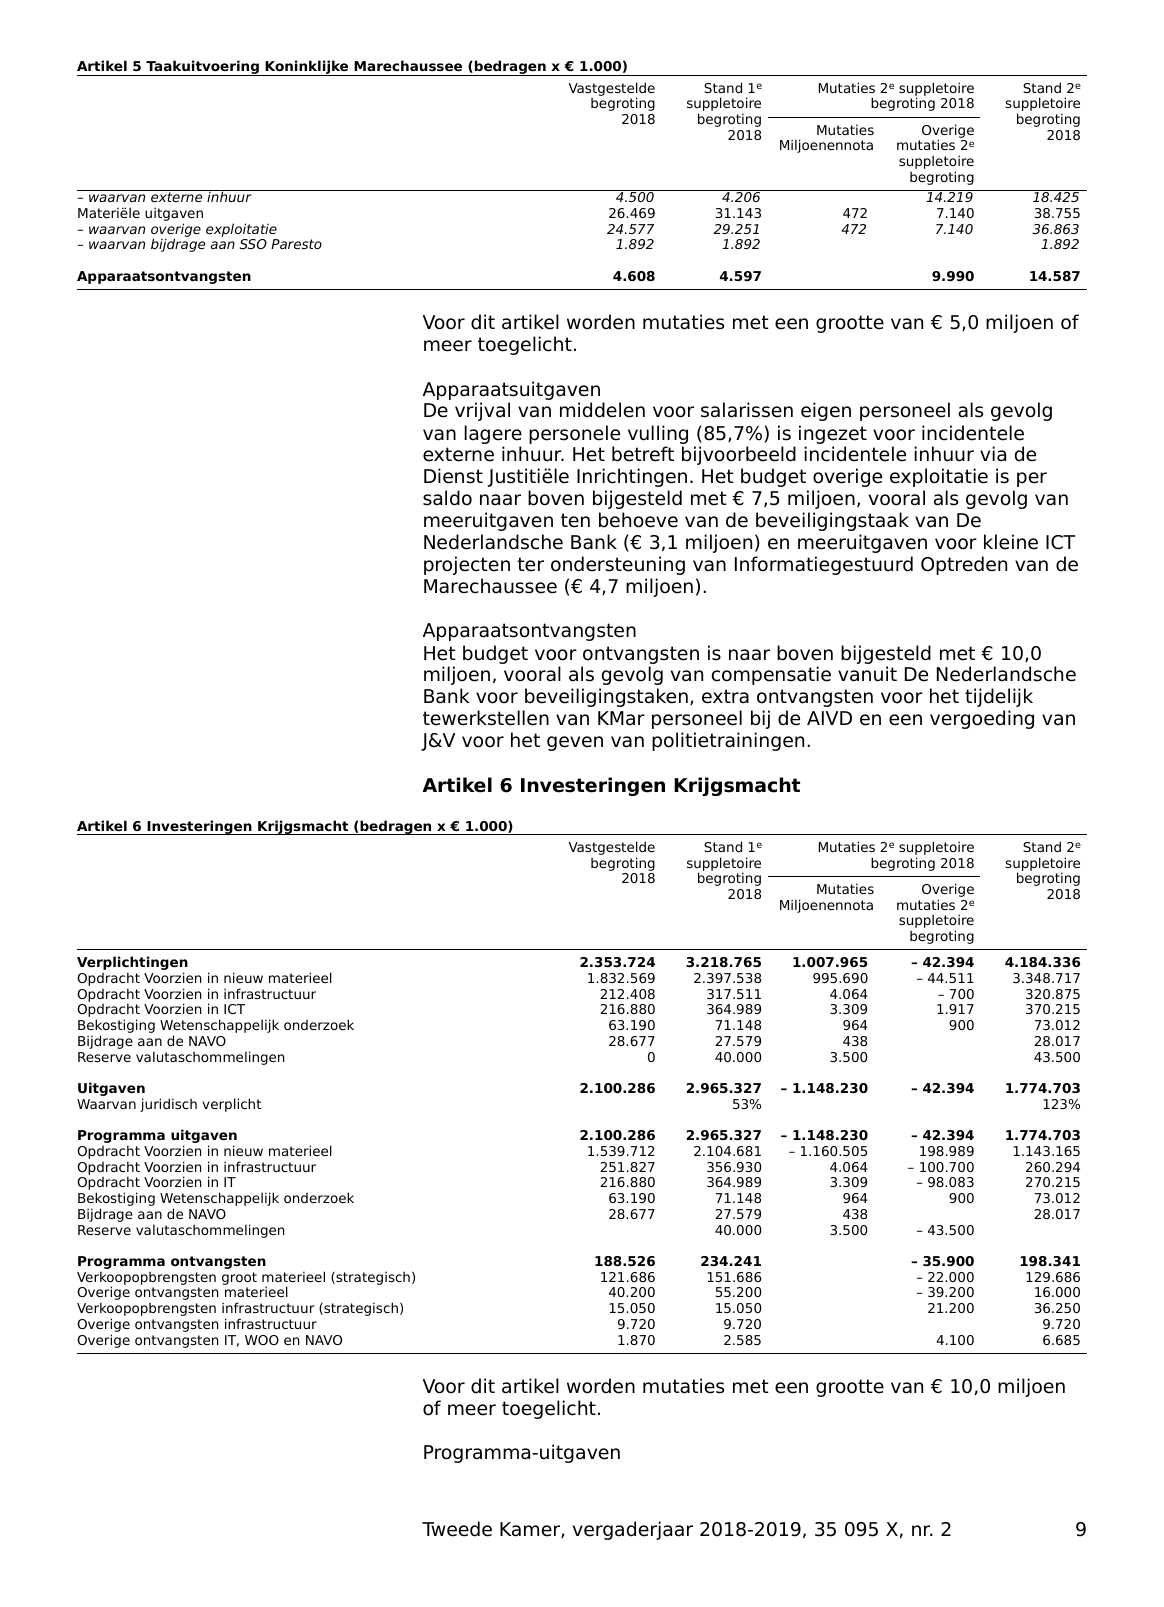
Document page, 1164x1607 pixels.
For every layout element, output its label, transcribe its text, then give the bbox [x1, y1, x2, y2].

table_cell 216.880 [555, 1002, 661, 1018]
table_cell – 1.148.230 [768, 1128, 874, 1144]
table_cell [555, 1097, 661, 1112]
table_cell 1.892 [980, 237, 1087, 253]
table_cell 55.200 [661, 1285, 768, 1301]
table_cell Mutaties Miljoenennota [768, 118, 874, 190]
table_cell 2.100.286 [555, 1128, 661, 1144]
table_cell [768, 1065, 874, 1081]
table_cell 14.587 [980, 269, 1087, 289]
table_cell [555, 253, 661, 269]
table_cell 270.215 [980, 1175, 1087, 1191]
table_cell 472 [768, 206, 874, 221]
table_cell 28.017 [980, 1034, 1087, 1049]
table_cell 2.104.681 [661, 1144, 768, 1159]
table_cell – 1.160.505 [768, 1144, 874, 1159]
table_cell Mutaties 2e suppletoire begroting 2018 [768, 835, 980, 876]
table_cell – waarvan overige exploitatie [77, 221, 555, 237]
table_cell – 700 [874, 986, 980, 1002]
table_cell [874, 1065, 980, 1081]
table_cell Verplichtingen [77, 950, 555, 971]
table_cell Vastgestelde begroting 2018 [555, 835, 661, 949]
table_cell – 98.083 [874, 1175, 980, 1191]
table_cell – waarvan bijdrage aan SSO Paresto [77, 237, 555, 253]
table_cell [980, 253, 1087, 269]
table_cell Bijdrage aan de NAVO [77, 1034, 555, 1049]
table_cell 31.143 [661, 206, 768, 221]
table_cell 21.200 [874, 1301, 980, 1317]
table_cell 71.148 [661, 1191, 768, 1207]
table_cell Verkoopopbrengsten infrastructuur (strategisch) [77, 1301, 555, 1317]
table_cell 1.870 [555, 1333, 661, 1353]
table_header Artikel 6 Investeringen Krijgsmacht (bedragen x € 1.000) [77, 818, 1087, 834]
table_cell Stand 1e suppletoire begroting 2018 [661, 835, 768, 949]
table_cell Opdracht Voorzien in infrastructuur [77, 1160, 555, 1175]
table_cell 1.007.965 [768, 950, 874, 971]
table_cell [980, 1223, 1087, 1238]
table_cell – 22.000 [874, 1270, 980, 1285]
table_cell 3.500 [768, 1049, 874, 1065]
table_cell 198.341 [980, 1254, 1087, 1269]
table_cell 198.989 [874, 1144, 980, 1159]
table_cell – 39.200 [874, 1285, 980, 1301]
subtitle Artikel 6 Investeringen Krijgsmacht [422, 774, 1087, 796]
table_cell [555, 1112, 661, 1128]
table_cell Overige mutaties 2e suppletoire begroting [874, 118, 980, 190]
table_cell – waarvan externe inhuur [77, 191, 555, 206]
table_cell [77, 253, 555, 269]
table_cell 4.608 [555, 269, 661, 289]
table_cell [555, 1223, 661, 1238]
table_cell Reserve valutaschommelingen [77, 1049, 555, 1065]
table_cell [77, 835, 555, 949]
table_cell 73.012 [980, 1191, 1087, 1207]
table_cell [874, 237, 980, 253]
table_cell 260.294 [980, 1160, 1087, 1175]
table_cell [768, 1270, 874, 1285]
table_cell 28.677 [555, 1034, 661, 1049]
table_cell 4.597 [661, 269, 768, 289]
table_cell 53% [661, 1097, 768, 1112]
table_cell Opdracht Voorzien in ICT [77, 1002, 555, 1018]
table_cell Overige ontvangsten materieel [77, 1285, 555, 1301]
table_cell Materiële uitgaven [77, 206, 555, 221]
table_cell 27.579 [661, 1207, 768, 1222]
table_cell 1.774.703 [980, 1081, 1087, 1097]
table_cell 2.585 [661, 1333, 768, 1353]
table_cell 26.469 [555, 206, 661, 221]
table_cell Overige mutaties 2e suppletoire begroting [874, 877, 980, 949]
table_cell – 100.700 [874, 1160, 980, 1175]
table_cell [768, 1285, 874, 1301]
table_cell Bijdrage aan de NAVO [77, 1207, 555, 1222]
table_cell [77, 1238, 555, 1254]
table_cell [874, 1112, 980, 1128]
table_cell 995.690 [768, 971, 874, 986]
table_cell Mutaties Miljoenennota [768, 877, 874, 949]
table_cell 216.880 [555, 1175, 661, 1191]
table_cell [980, 1065, 1087, 1081]
table_cell 964 [768, 1018, 874, 1034]
table_cell Stand 2e suppletoire begroting 2018 [980, 835, 1087, 949]
table_cell 4.184.336 [980, 950, 1087, 971]
table_cell Opdracht Voorzien in nieuw materieel [77, 971, 555, 986]
table_cell 251.827 [555, 1160, 661, 1175]
table_cell 9.720 [555, 1317, 661, 1332]
table_cell [768, 1317, 874, 1332]
table_cell 438 [768, 1207, 874, 1222]
table_cell Programma uitgaven [77, 1128, 555, 1144]
table_cell Bekostiging Wetenschappelijk onderzoek [77, 1018, 555, 1034]
table_cell 18.425 [980, 191, 1087, 206]
table_cell [874, 1207, 980, 1222]
table_cell 4.064 [768, 1160, 874, 1175]
table_cell [874, 1317, 980, 1332]
table_cell [874, 1238, 980, 1254]
table_cell 71.148 [661, 1018, 768, 1034]
table_cell [661, 1112, 768, 1128]
table_cell 3.309 [768, 1175, 874, 1191]
table_cell 472 [768, 221, 874, 237]
table_cell Reserve valutaschommelingen [77, 1223, 555, 1238]
table_cell [768, 269, 874, 289]
table_cell 1.892 [661, 237, 768, 253]
table_cell [555, 1065, 661, 1081]
table_cell 4.064 [768, 986, 874, 1002]
table_cell [77, 1112, 555, 1128]
table_cell 317.511 [661, 986, 768, 1002]
table_cell [768, 191, 874, 206]
table_header Artikel 5 Taakuitvoering Koninklijke Marechaussee (bedragen x € 1.000) [77, 59, 1087, 75]
table_cell [661, 253, 768, 269]
table_cell 2.965.327 [661, 1128, 768, 1144]
table_cell 16.000 [980, 1285, 1087, 1301]
table_cell Vastgestelde begroting 2018 [555, 76, 661, 190]
table_cell Verkoopopbrengsten groot materieel (strategisch) [77, 1270, 555, 1285]
table_cell [768, 1112, 874, 1128]
table_cell 900 [874, 1191, 980, 1207]
table_cell 188.526 [555, 1254, 661, 1269]
table_cell – 1.148.230 [768, 1081, 874, 1097]
table_cell – 42.394 [874, 1128, 980, 1144]
table_cell [874, 1034, 980, 1049]
table_cell [768, 1301, 874, 1317]
table_cell 234.241 [661, 1254, 768, 1269]
table_cell 0 [555, 1049, 661, 1065]
text Apparaatsuitgaven [422, 378, 1087, 400]
table_cell 36.250 [980, 1301, 1087, 1317]
table_cell – 42.394 [874, 950, 980, 971]
table_cell 1.917 [874, 1002, 980, 1018]
table_cell 900 [874, 1018, 980, 1034]
table_cell 38.755 [980, 206, 1087, 221]
table_cell Stand 2e suppletoire begroting 2018 [980, 76, 1087, 190]
table_cell [980, 1112, 1087, 1128]
table_cell 9.720 [661, 1317, 768, 1332]
table_cell [874, 1049, 980, 1065]
table_cell 36.863 [980, 221, 1087, 237]
table_cell 28.017 [980, 1207, 1087, 1222]
table_cell Opdracht Voorzien in nieuw materieel [77, 1144, 555, 1159]
table_cell 3.348.717 [980, 971, 1087, 986]
table_cell [874, 253, 980, 269]
table_cell – 43.500 [874, 1223, 980, 1238]
table_cell Opdracht Voorzien in IT [77, 1175, 555, 1191]
table_cell [980, 1238, 1087, 1254]
table_cell – 42.394 [874, 1081, 980, 1097]
table_cell 438 [768, 1034, 874, 1049]
table_cell 356.930 [661, 1160, 768, 1175]
text Voor dit artikel worden mutaties met een grootte van € 5,0 miljoen of meer toegelicht. [422, 312, 1087, 356]
table_cell [768, 1097, 874, 1112]
table_cell 364.989 [661, 1175, 768, 1191]
table_cell 129.686 [980, 1270, 1087, 1285]
table_cell Opdracht Voorzien in infrastructuur [77, 986, 555, 1002]
table_cell Overige ontvangsten infrastructuur [77, 1317, 555, 1332]
table_cell [77, 1065, 555, 1081]
table_cell 123% [980, 1097, 1087, 1112]
table_cell 2.100.286 [555, 1081, 661, 1097]
table_cell Waarvan juridisch verplicht [77, 1097, 555, 1112]
table_cell 29.251 [661, 221, 768, 237]
table_cell [555, 1238, 661, 1254]
text Apparaatsontvangsten [422, 620, 1087, 642]
table_cell 24.577 [555, 221, 661, 237]
table_cell 2.965.327 [661, 1081, 768, 1097]
table_cell 7.140 [874, 206, 980, 221]
table_cell 212.408 [555, 986, 661, 1002]
table_cell [768, 237, 874, 253]
table_cell [77, 76, 555, 190]
table_cell – 35.900 [874, 1254, 980, 1269]
table_cell 9.720 [980, 1317, 1087, 1332]
table_cell 27.579 [661, 1034, 768, 1049]
text Voor dit artikel worden mutaties met een grootte van € 10,0 miljoen of meer toegelicht. [422, 1376, 1087, 1420]
table_cell 4.500 [555, 191, 661, 206]
table_cell 151.686 [661, 1270, 768, 1285]
table_cell 1.832.569 [555, 971, 661, 986]
table_cell Overige ontvangsten IT, WOO en NAVO [77, 1333, 555, 1353]
table_cell 2.397.538 [661, 971, 768, 986]
table_cell [768, 1238, 874, 1254]
table_cell 121.686 [555, 1270, 661, 1285]
text Programma-uitgaven [422, 1442, 1087, 1464]
table_cell Stand 1e suppletoire begroting 2018 [661, 76, 768, 190]
table_cell 1.774.703 [980, 1128, 1087, 1144]
table_cell 63.190 [555, 1018, 661, 1034]
table_cell 2.353.724 [555, 950, 661, 971]
table_cell 40.000 [661, 1223, 768, 1238]
table_cell 3.309 [768, 1002, 874, 1018]
table_cell 1.892 [555, 237, 661, 253]
text Het budget voor ontvangsten is naar boven bijgesteld met € 10,0 miljoen, vooral als gevolg van compensatie vanuit De Nederlandsche Bank voor beveiligingstaken, extra ontvangsten voor het tijdelijk tewerkstellen van KMar personeel bij de AIVD en een vergoeding van J&V voor het geven van politietrainingen. [422, 642, 1087, 752]
table_cell 6.685 [980, 1333, 1087, 1353]
text De vrijval van middelen voor salarissen eigen personeel als gevolg van lagere personele vulling (85,7%) is ingezet voor incidentele externe inhuur. Het betreft bijvoorbeeld incidentele inhuur via de Dienst Justitiële Inrichtingen. Het budget overige exploitatie is per saldo naar boven bijgesteld met € 7,5 miljoen, vooral als gevolg van meeruitgaven ten behoeve van de beveiligingstaak van De Nederlandsche Bank (€ 3,1 miljoen) en meeruitgaven voor kleine ICT projecten ter ondersteuning van Informatiegestuurd Optreden van de Marechaussee (€ 4,7 miljoen). [422, 400, 1087, 598]
table_cell 1.539.712 [555, 1144, 661, 1159]
table_cell [661, 1238, 768, 1254]
table_cell 43.500 [980, 1049, 1087, 1065]
table_cell 364.989 [661, 1002, 768, 1018]
table_cell [768, 1333, 874, 1353]
table_cell [661, 1065, 768, 1081]
table_cell Uitgaven [77, 1081, 555, 1097]
table_cell 40.000 [661, 1049, 768, 1065]
table_cell 7.140 [874, 221, 980, 237]
table_cell Programma ontvangsten [77, 1254, 555, 1269]
table_cell [874, 1097, 980, 1112]
table_cell [768, 1254, 874, 1269]
table_cell [768, 253, 874, 269]
table_cell 370.215 [980, 1002, 1087, 1018]
table_cell 14.219 [874, 191, 980, 206]
table_cell 320.875 [980, 986, 1087, 1002]
table_cell 3.500 [768, 1223, 874, 1238]
table_cell 4.206 [661, 191, 768, 206]
table_cell 4.100 [874, 1333, 980, 1353]
table_cell Bekostiging Wetenschappelijk onderzoek [77, 1191, 555, 1207]
table_cell Apparaatsontvangsten [77, 269, 555, 289]
table_cell 63.190 [555, 1191, 661, 1207]
table_cell 1.143.165 [980, 1144, 1087, 1159]
table_cell 28.677 [555, 1207, 661, 1222]
table_cell 964 [768, 1191, 874, 1207]
table_cell 3.218.765 [661, 950, 768, 971]
table_cell 40.200 [555, 1285, 661, 1301]
table_cell Mutaties 2e suppletoire begroting 2018 [768, 76, 980, 117]
table_cell 15.050 [555, 1301, 661, 1317]
table_cell 73.012 [980, 1018, 1087, 1034]
table_cell – 44.511 [874, 971, 980, 986]
table_cell 15.050 [661, 1301, 768, 1317]
table_cell 9.990 [874, 269, 980, 289]
